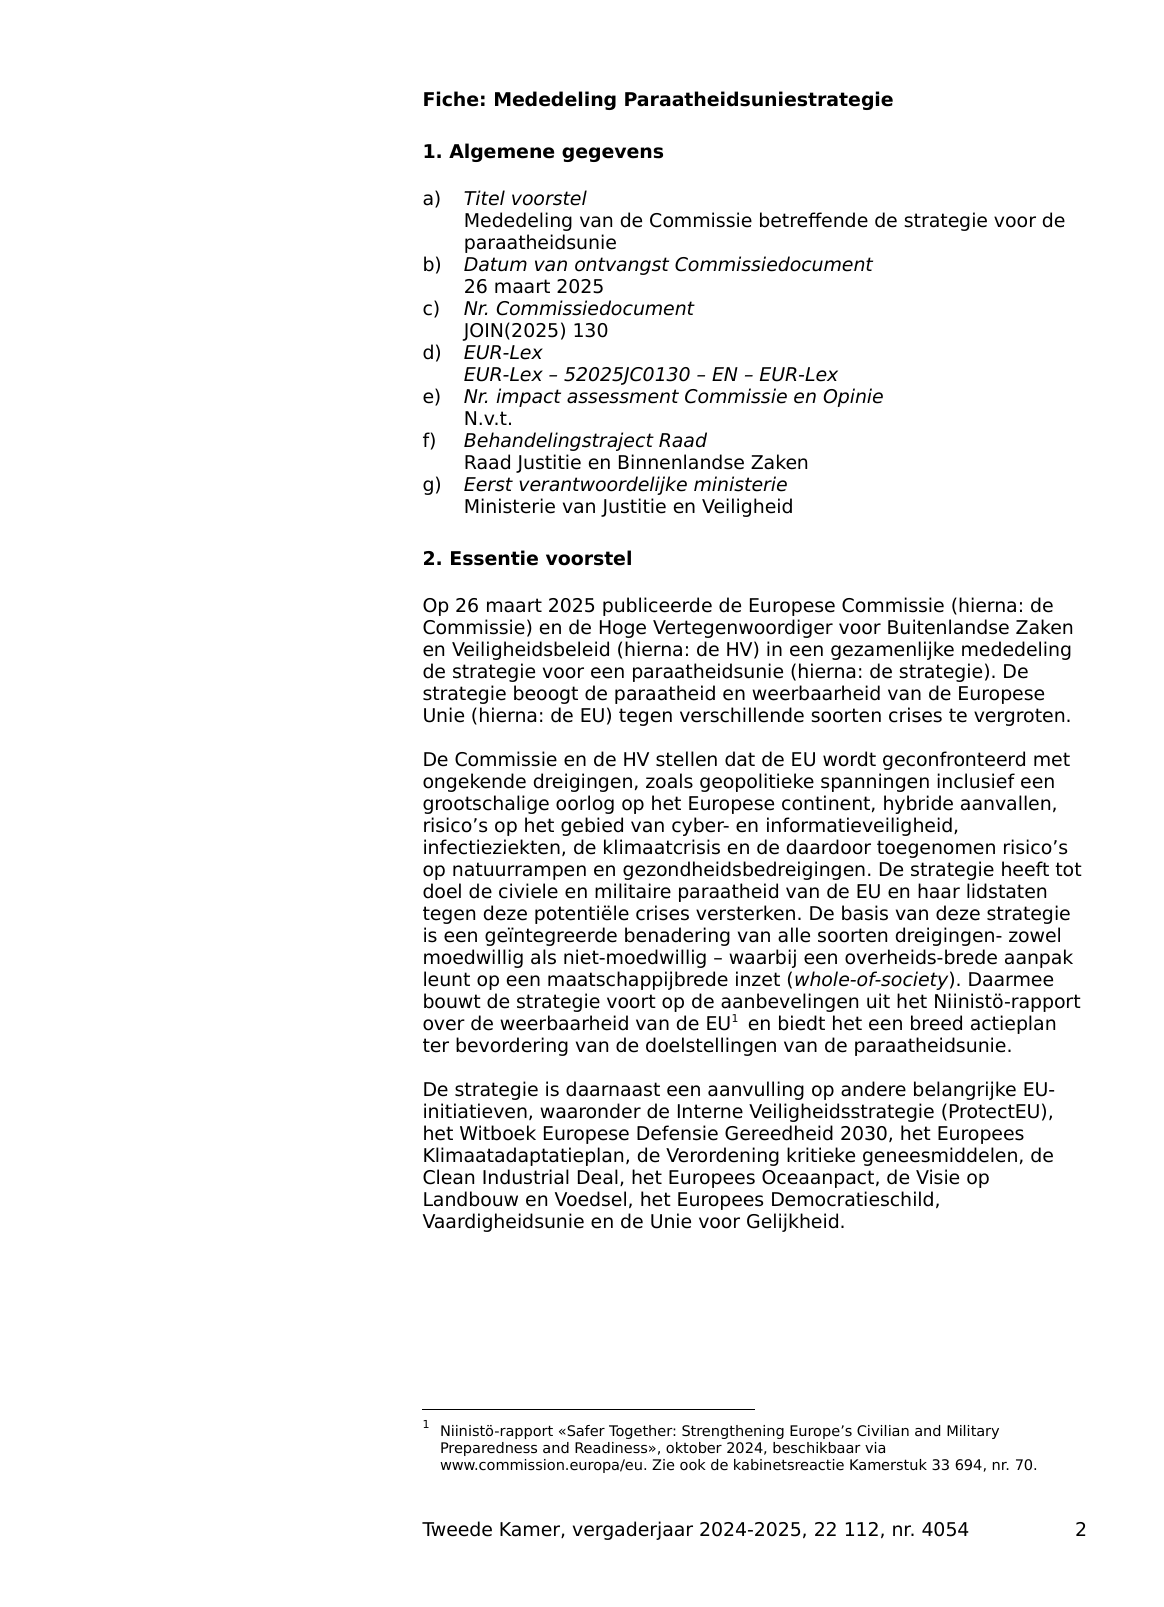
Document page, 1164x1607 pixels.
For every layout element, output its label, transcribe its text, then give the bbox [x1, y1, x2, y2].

text N.v.t. [464, 408, 1087, 430]
text g) Eerst verantwoordelijke ministerie [422, 474, 1087, 496]
text De Commissie en de HV stellen dat de EU wordt geconfronteerd met ongekende dreigingen, zoals geopolitieke spanningen inclusief een grootschalige oorlog op het Europese continent, hybride aanvallen, risico’s op het gebied van cyber- en informatieveiligheid, infectieziekten, de klimaatcrisis en de daardoor toegenomen risico’s op natuurrampen en gezondheidsbedreigingen. De strategie heeft tot doel de civiele en militaire paraatheid van de EU en haar lidstaten tegen deze potentiële crises versterken. De basis van deze strategie is een geïntegreerde benadering van alle soorten dreigingen- zowel moedwillig als niet-moedwillig – waarbij een overheids-brede aanpak leunt op een maatschappijbrede inzet (whole-of-society). Daarmee bouwt de strategie voort op de aanbevelingen uit het Niinistö-rapport over de weerbaarheid van de EU en biedt het een breed actieplan ter bevordering van de doelstellingen van de paraatheidsunie. [422, 749, 1087, 1056]
subtitle 1. Algemene gegevens [422, 141, 1087, 163]
text a) Titel voorstel [422, 188, 1087, 210]
text d) EUR-Lex [422, 342, 1087, 364]
text f) Behandelingstraject Raad [422, 430, 1087, 452]
text e) Nr. impact assessment Commissie en Opinie [422, 386, 1087, 408]
text Raad Justitie en Binnenlandse Zaken [464, 452, 1087, 474]
text 26 maart 2025 [464, 276, 1087, 298]
text Ministerie van Justitie en Veiligheid [464, 496, 1087, 518]
text b) Datum van ontvangst Commissiedocument [422, 254, 1087, 276]
text EUR-Lex – 52025JC0130 – EN – EUR-Lex [464, 364, 1087, 386]
subtitle 2. Essentie voorstel [422, 548, 1087, 570]
text Op 26 maart 2025 publiceerde de Europese Commissie (hierna: de Commissie) en de Hoge Vertegenwoordiger voor Buitenlandse Zaken en Veiligheidsbeleid (hierna: de HV) in een gezamenlijke mededeling de strategie voor een paraatheidsunie (hierna: de strategie). De strategie beoogt de paraatheid en weerbaarheid van de Europese Unie (hierna: de EU) tegen verschillende soorten crises te vergroten. [422, 595, 1087, 727]
text De strategie is daarnaast een aanvulling op andere belangrijke EU-initiatieven, waaronder de Interne Veiligheidsstrategie (ProtectEU), het Witboek Europese Defensie Gereedheid 2030, het Europees Klimaatadaptatieplan, de Verordening kritieke geneesmiddelen, de Clean Industrial Deal, het Europees Oceaanpact, de Visie op Landbouw en Voedsel, het Europees Democratieschild, Vaardigheidsunie en de Unie voor Gelijkheid. [422, 1079, 1087, 1232]
text Niinistö-rapport «Safer Together: Strengthening Europe’s Civilian and Military Preparedness and Readiness», oktober 2024, beschikbaar via www.commission.europa/eu. Zie ook de kabinetsreactie Kamerstuk 33 694, nr. 70. [422, 1418, 1087, 1474]
subtitle Fiche: Mededeling Paraatheidsuniestrategie [422, 89, 1087, 111]
text Mededeling van de Commissie betreffende de strategie voor de paraatheidsunie [464, 210, 1087, 254]
text JOIN(2025) 130 [464, 320, 1087, 342]
text c) Nr. Commissiedocument [422, 298, 1087, 320]
